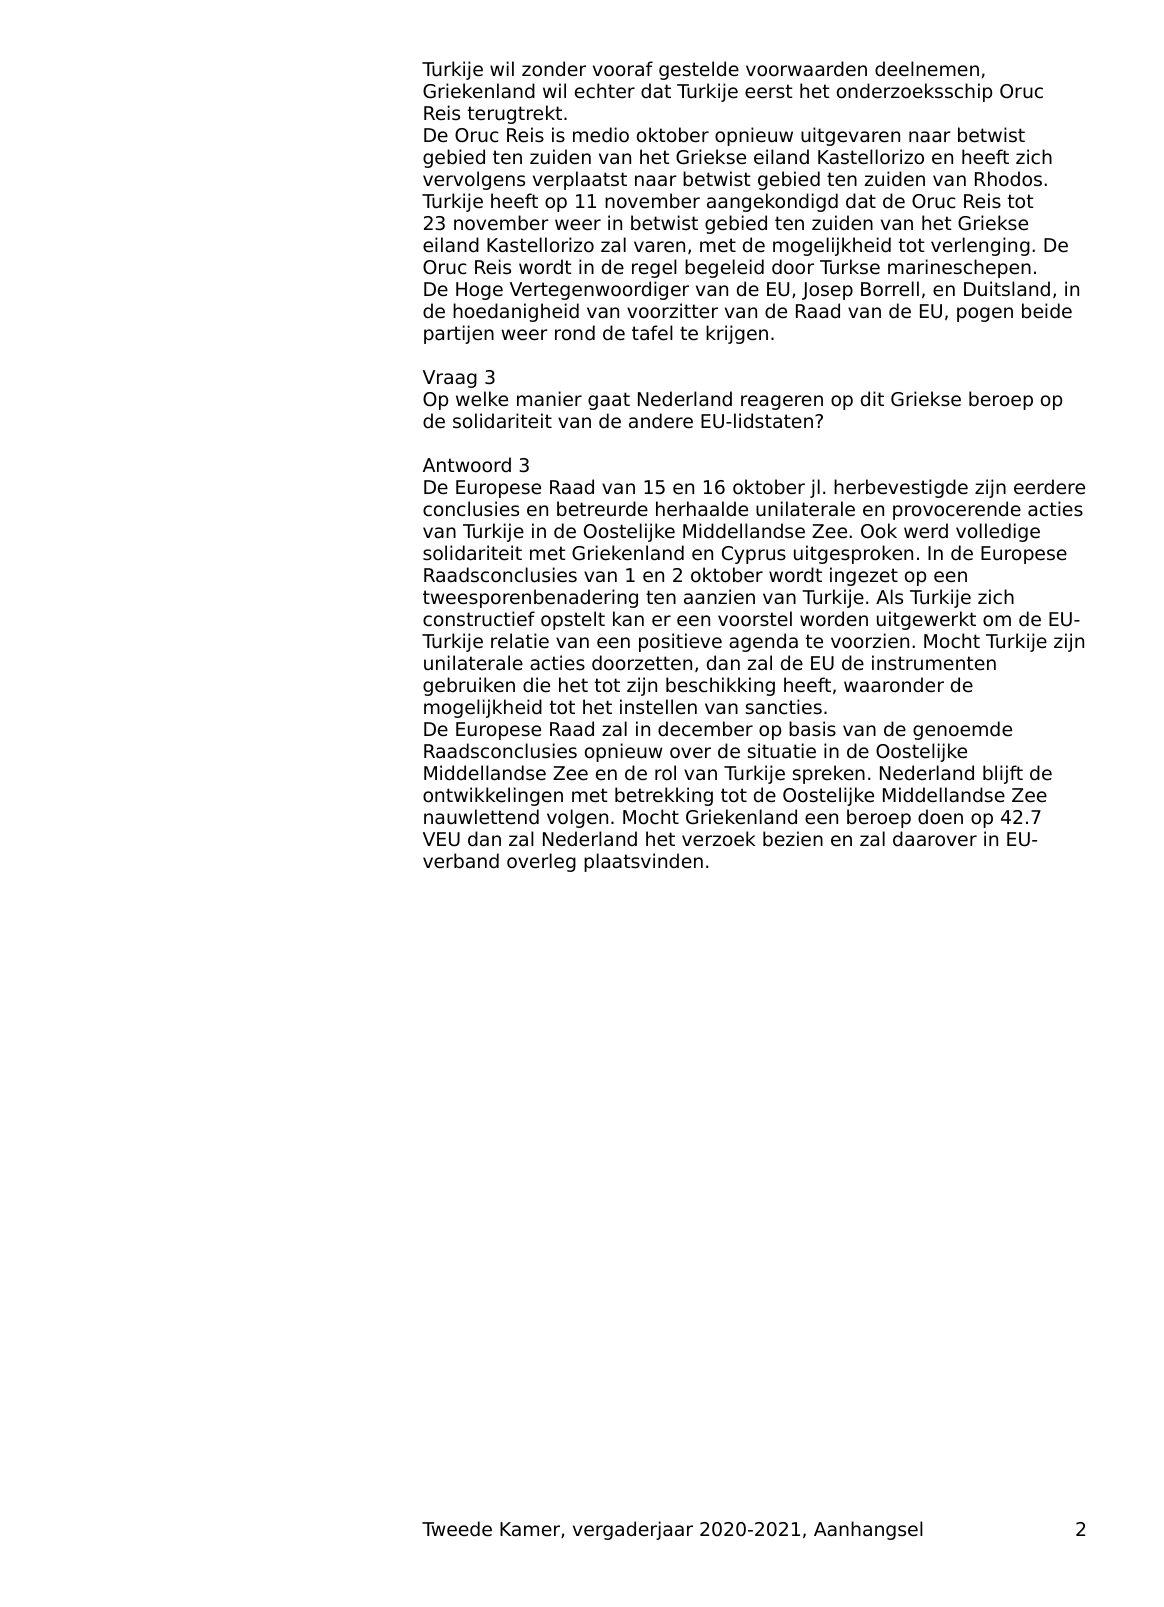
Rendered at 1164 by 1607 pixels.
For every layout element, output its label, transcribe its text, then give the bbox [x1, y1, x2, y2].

text Antwoord 3 [422, 455, 1087, 477]
text De Europese Raad zal in december op basis van de genoemde Raadsconclusies opnieuw over de situatie in de Oostelijke Middellandse Zee en de rol van Turkije spreken. Nederland blijft de ontwikkelingen met betrekking tot de Oostelijke Middellandse Zee nauwlettend volgen. Mocht Griekenland een beroep doen op 42.7 VEU dan zal Nederland het verzoek bezien en zal daarover in EU-verband overleg plaatsvinden. [422, 719, 1087, 873]
text Op welke manier gaat Nederland reageren op dit Griekse beroep op de solidariteit van de andere EU-lidstaten? [422, 389, 1087, 433]
text Turkije wil zonder vooraf gestelde voorwaarden deelnemen, Griekenland wil echter dat Turkije eerst het onderzoeksschip Oruc Reis terugtrekt. [422, 59, 1087, 125]
text De Hoge Vertegenwoordiger van de EU, Josep Borrell, en Duitsland, in de hoedanigheid van voorzitter van de Raad van de EU, pogen beide partijen weer rond de tafel te krijgen. [422, 279, 1087, 345]
text Vraag 3 [422, 367, 1087, 389]
text De Europese Raad van 15 en 16 oktober jl. herbevestigde zijn eerdere conclusies en betreurde herhaalde unilaterale en provocerende acties van Turkije in de Oostelijke Middellandse Zee. Ook werd volledige solidariteit met Griekenland en Cyprus uitgesproken. In de Europese Raadsconclusies van 1 en 2 oktober wordt ingezet op een tweesporenbenadering ten aanzien van Turkije. Als Turkije zich constructief opstelt kan er een voorstel worden uitgewerkt om de EU-Turkije relatie van een positieve agenda te voorzien. Mocht Turkije zijn unilaterale acties doorzetten, dan zal de EU de instrumenten gebruiken die het tot zijn beschikking heeft, waaronder de mogelijkheid tot het instellen van sancties. [422, 477, 1087, 719]
text De Oruc Reis is medio oktober opnieuw uitgevaren naar betwist gebied ten zuiden van het Griekse eiland Kastellorizo en heeft zich vervolgens verplaatst naar betwist gebied ten zuiden van Rhodos. Turkije heeft op 11 november aangekondigd dat de Oruc Reis tot 23 november weer in betwist gebied ten zuiden van het Griekse eiland Kastellorizo zal varen, met de mogelijkheid tot verlenging. De Oruc Reis wordt in de regel begeleid door Turkse marineschepen. [422, 125, 1087, 279]
